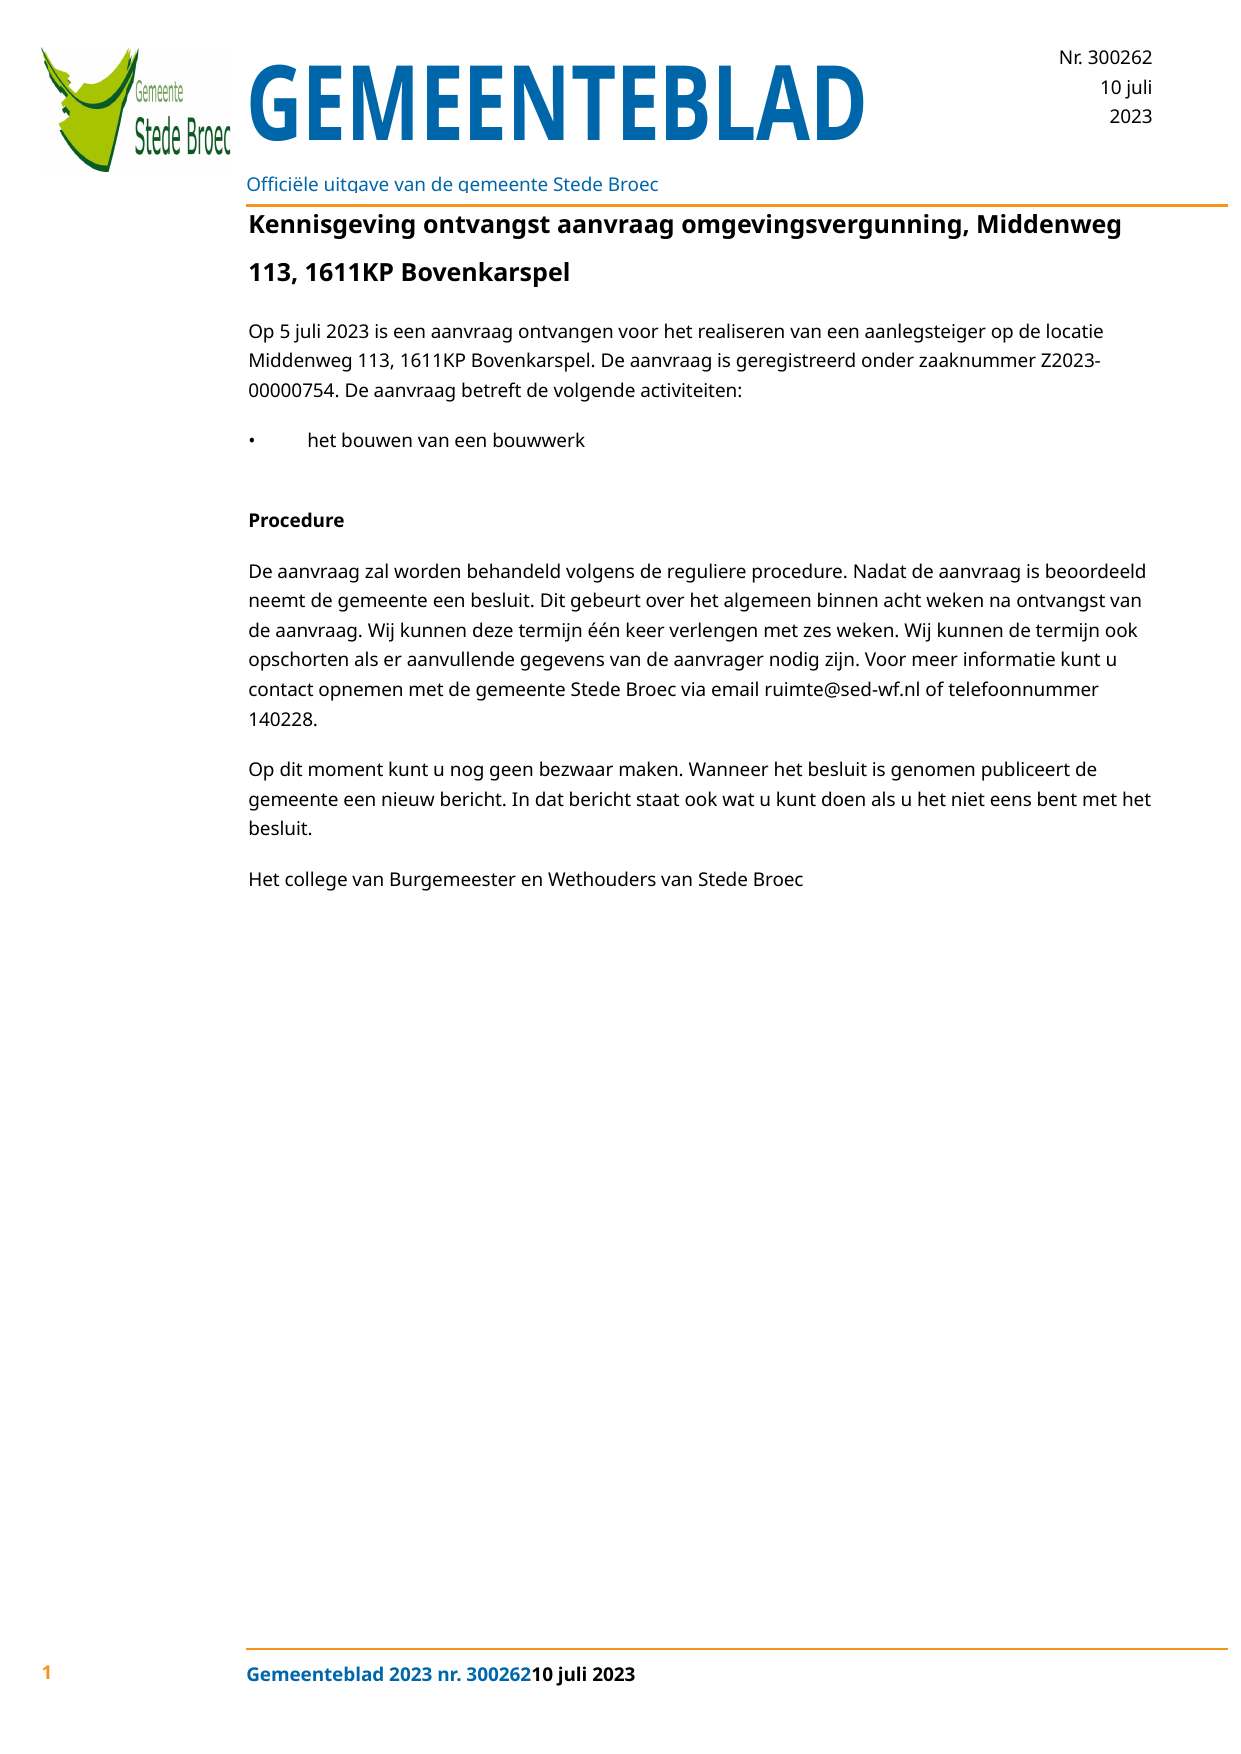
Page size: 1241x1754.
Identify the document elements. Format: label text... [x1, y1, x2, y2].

list het bouwen van een bouwwerk [248, 427, 1152, 453]
text De aanvraag zal worden behandeld volgens de reguliere procedure. Nadat de aanvraag is beoordeeld neemt de gemeente een besluit. Dit gebeurt over het algemeen binnen acht weken na ontvangst van de aanvraag. Wij kunnen deze termijn één keer verlengen met zes weken. Wij kunnen de termijn ook opschorten als er aanvullende gegevens van de aanvrager nodig zijn. Voor meer informatie kunt u contact opnemen met de gemeente Stede Broec via email ruimte@sed-wf.nl of telefoonnummer 140228. [248, 558, 1152, 732]
text Kennisgeving ontvangst aanvraag omgevingsvergunning, Middenweg 113, 1611KP Bovenkarspel [248, 207, 1152, 288]
text Procedure [248, 507, 1152, 533]
text Op dit moment kunt u nog geen bezwaar maken. Wanneer het besluit is genomen publiceert de gemeente een nieuw bericht. In dat bericht staat ook wat u kunt doen als u het niet eens bent met het besluit. [248, 756, 1152, 841]
text Op 5 juli 2023 is een aanvraag ontvangen voor het realiseren van een aanlegsteiger op de locatie Middenweg 113, 1611KP Bovenkarspel. De aanvraag is geregistreerd onder zaaknummer Z2023-00000754. De aanvraag betreft de volgende activiteiten: [248, 318, 1152, 403]
picture [41, 47, 231, 172]
text Het college van Burgemeester en Wethouders van Stede Broec [248, 866, 1152, 892]
